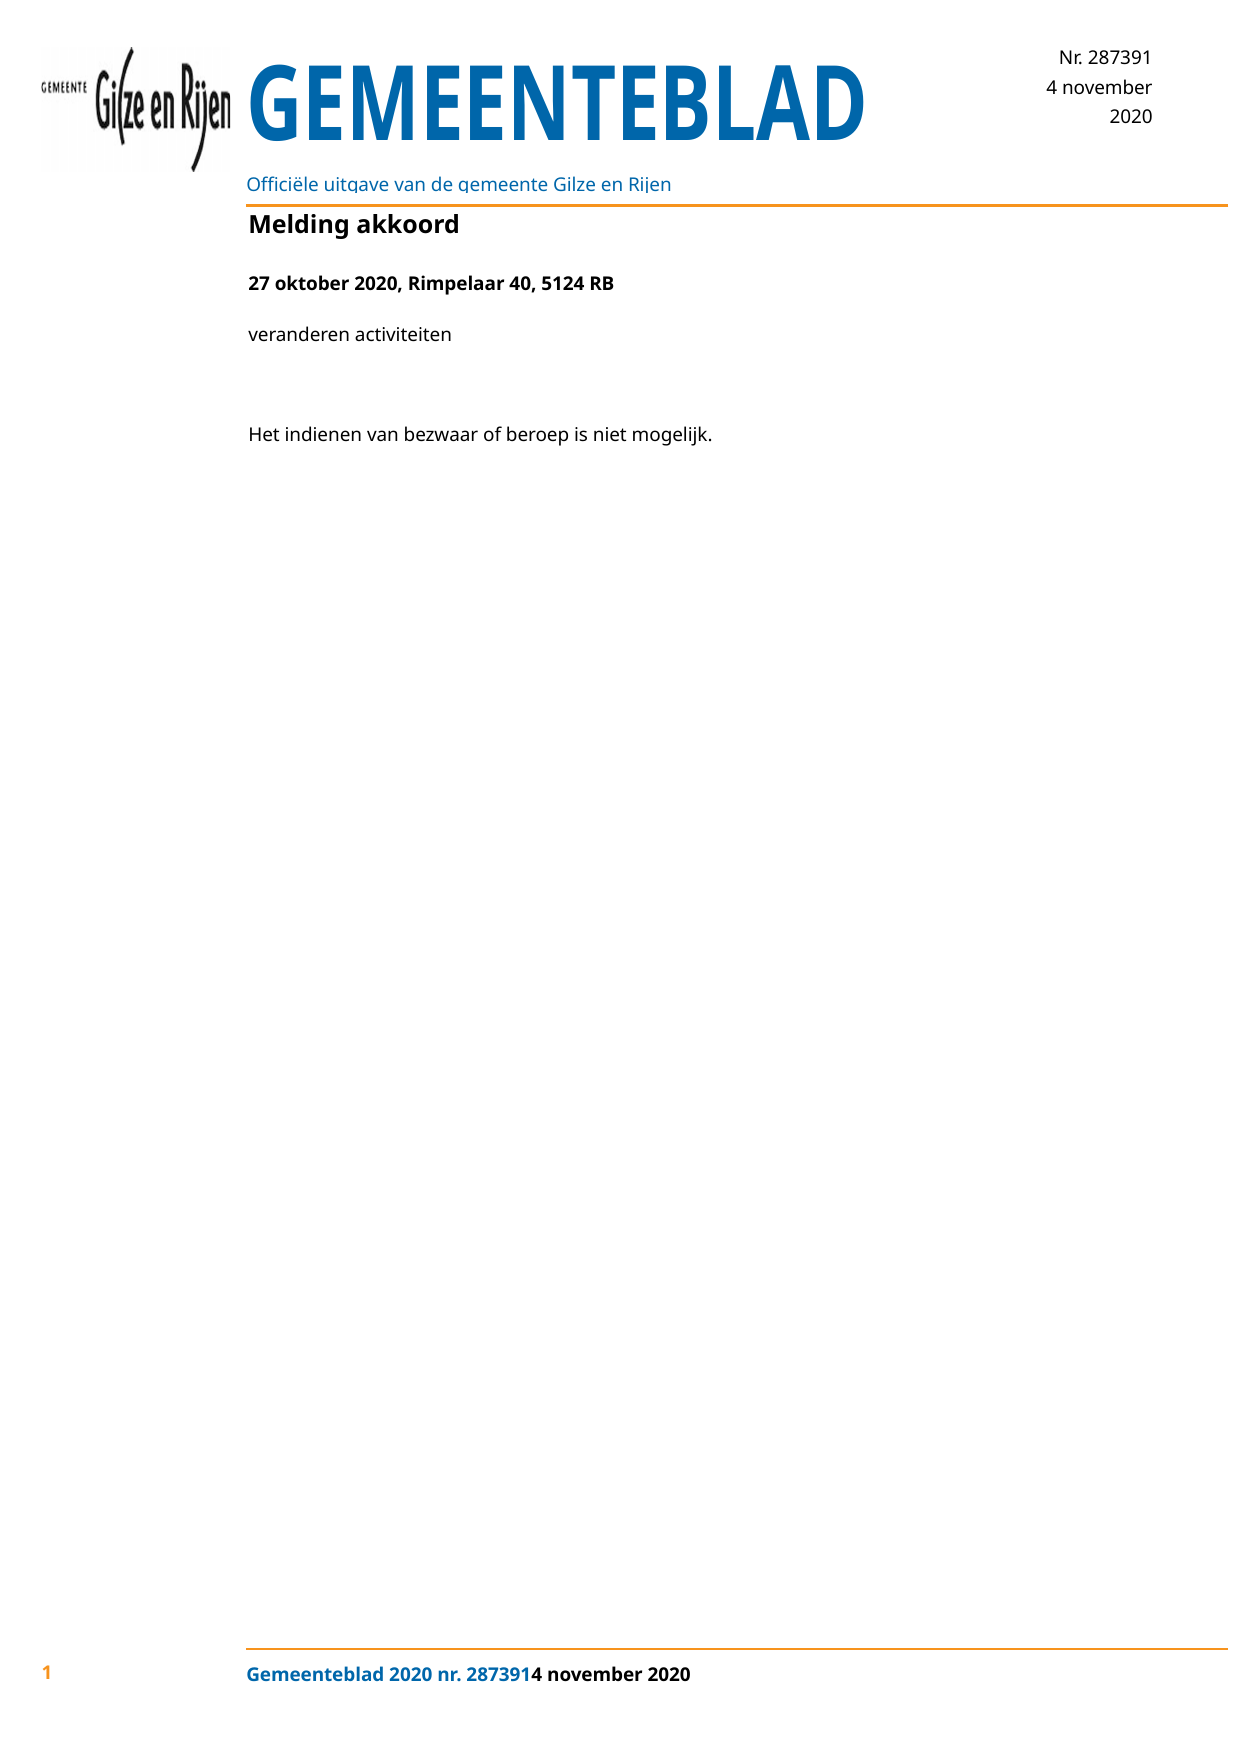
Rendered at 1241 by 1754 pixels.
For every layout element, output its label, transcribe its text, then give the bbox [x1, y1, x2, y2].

text 27 oktober 2020, Rimpelaar 40, 5124 RB [248, 270, 1152, 296]
picture [41, 47, 231, 172]
text Het indienen van bezwaar of beroep is niet mogelijk. [248, 422, 1152, 447]
text Melding akkoord [248, 207, 1152, 241]
text veranderen activiteiten [248, 321, 1152, 346]
